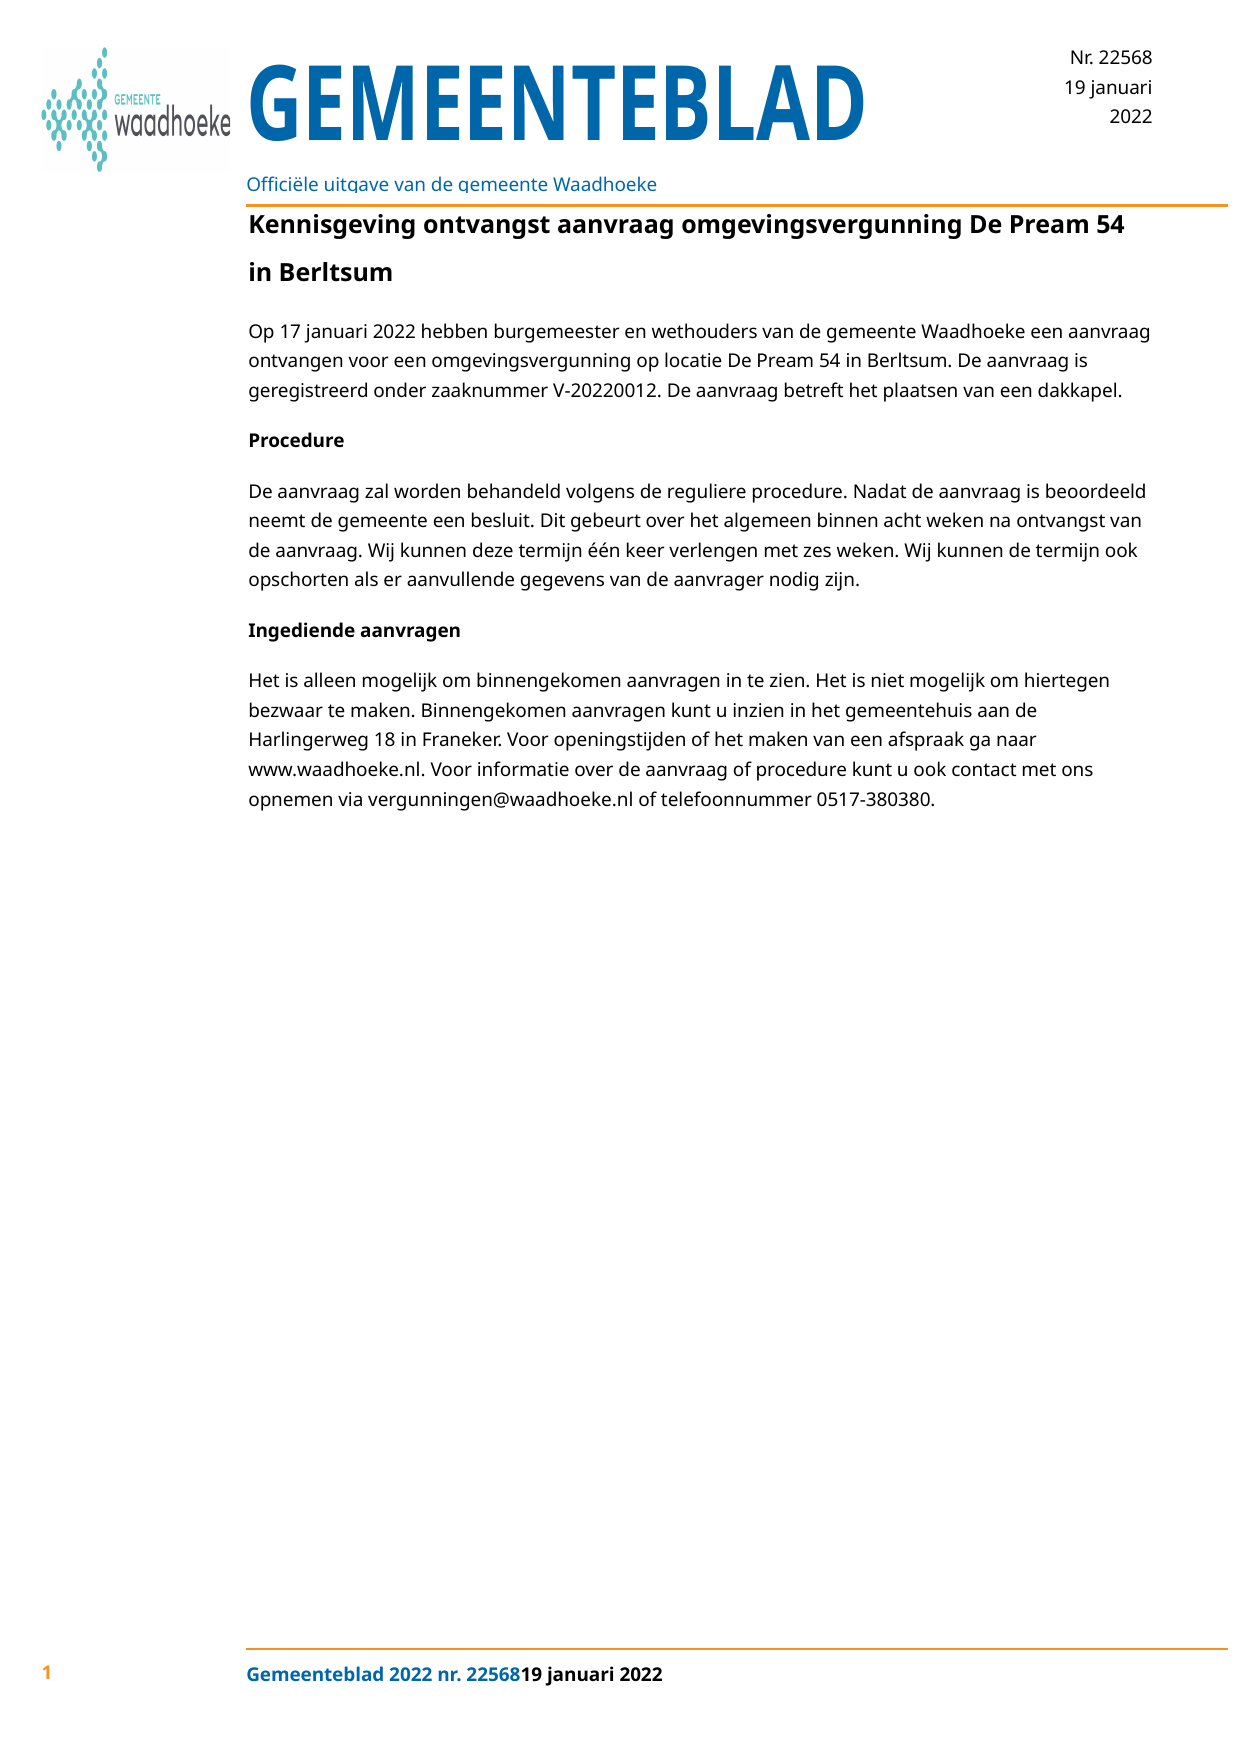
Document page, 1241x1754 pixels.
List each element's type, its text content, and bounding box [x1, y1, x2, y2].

text Ingediende aanvragen [248, 617, 1152, 643]
text Procedure [248, 427, 1152, 453]
text Kennisgeving ontvangst aanvraag omgevingsvergunning De Pream 54 in Berltsum [248, 207, 1152, 288]
text Het is alleen mogelijk om binnengekomen aanvragen in te zien. Het is niet mogelijk om hiertegen bezwaar te maken. Binnengekomen aanvragen kunt u inzien in het gemeentehuis aan de Harlingerweg 18 in Franeker. Voor openingstijden of het maken van een afspraak ga naar www.waadhoeke.nl. Voor informatie over de aanvraag of procedure kunt u ook contact met ons opnemen via vergunningen@waadhoeke.nl of telefoonnummer 0517-380380. [248, 667, 1152, 812]
picture [41, 47, 231, 172]
text Op 17 januari 2022 hebben burgemeester en wethouders van de gemeente Waadhoeke een aanvraag ontvangen voor een omgevingsvergunning op locatie De Pream 54 in Berltsum. De aanvraag is geregistreerd onder zaaknummer V-20220012. De aanvraag betreft het plaatsen van een dakkapel. [248, 318, 1152, 403]
text De aanvraag zal worden behandeld volgens de reguliere procedure. Nadat de aanvraag is beoordeeld neemt de gemeente een besluit. Dit gebeurt over het algemeen binnen acht weken na ontvangst van de aanvraag. Wij kunnen deze termijn één keer verlengen met zes weken. Wij kunnen de termijn ook opschorten als er aanvullende gegevens van de aanvrager nodig zijn. [248, 478, 1152, 592]
